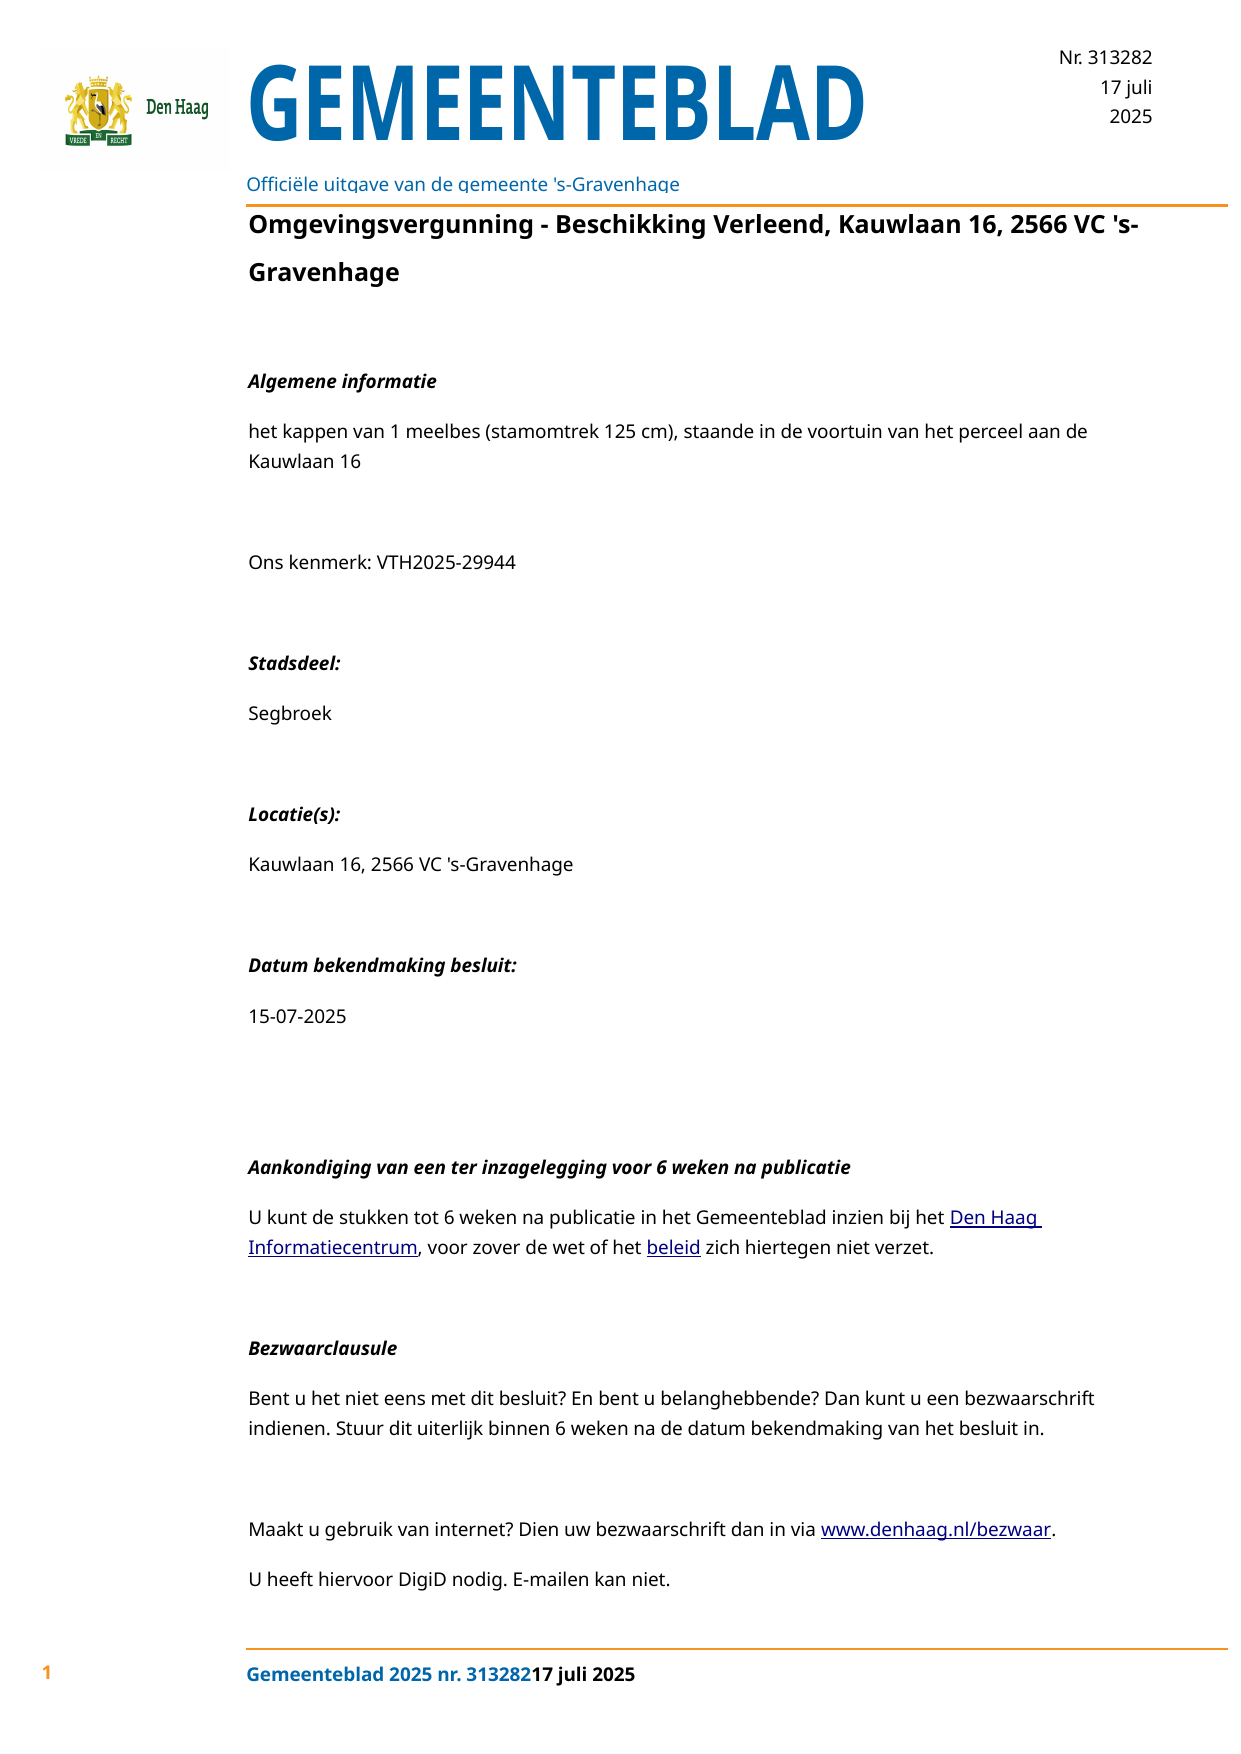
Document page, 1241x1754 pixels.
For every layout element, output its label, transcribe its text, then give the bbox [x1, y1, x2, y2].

text U kunt de stukken tot 6 weken na publicatie in het Gemeenteblad inzien bij het Den Haag Informatiecentrum, voor zover de wet of het beleid zich hiertegen niet verzet. [248, 1204, 1152, 1260]
text Kauwlaan 16, 2566 VC 's-Gravenhage [248, 852, 1152, 877]
text Locatie(s): [248, 801, 1152, 827]
text U heeft hiervoor DigiD nodig. E-mailen kan niet. [248, 1566, 1152, 1592]
text Aankondiging van een ter inzagelegging voor 6 weken na publicatie [248, 1154, 1152, 1180]
text Stadsdeel: [248, 650, 1152, 676]
text Maakt u gebruik van internet? Dien uw bezwaarschrift dan in via www.denhaag.nl/bezwaar. [248, 1516, 1152, 1542]
text het kappen van 1 meelbes (stamomtrek 125 cm), staande in de voortuin van het perceel aan de Kauwlaan 16 [248, 419, 1152, 474]
text 15-07-2025 [248, 1003, 1152, 1029]
text Bezwaarclausule [248, 1335, 1152, 1361]
text Datum bekendmaking besluit: [248, 952, 1152, 978]
picture [41, 47, 231, 172]
text Ons kenmerk: VTH2025-29944 [248, 549, 1152, 575]
text Segbroek [248, 700, 1152, 726]
text Algemene informatie [248, 368, 1152, 394]
text Bent u het niet eens met dit besluit? En bent u belanghebbende? Dan kunt u een bezwaarschrift indienen. Stuur dit uiterlijk binnen 6 weken na de datum bekendmaking van het besluit in. [248, 1385, 1152, 1441]
text Omgevingsvergunning - Beschikking Verleend, Kauwlaan 16, 2566 VC 's-Gravenhage [248, 207, 1152, 288]
